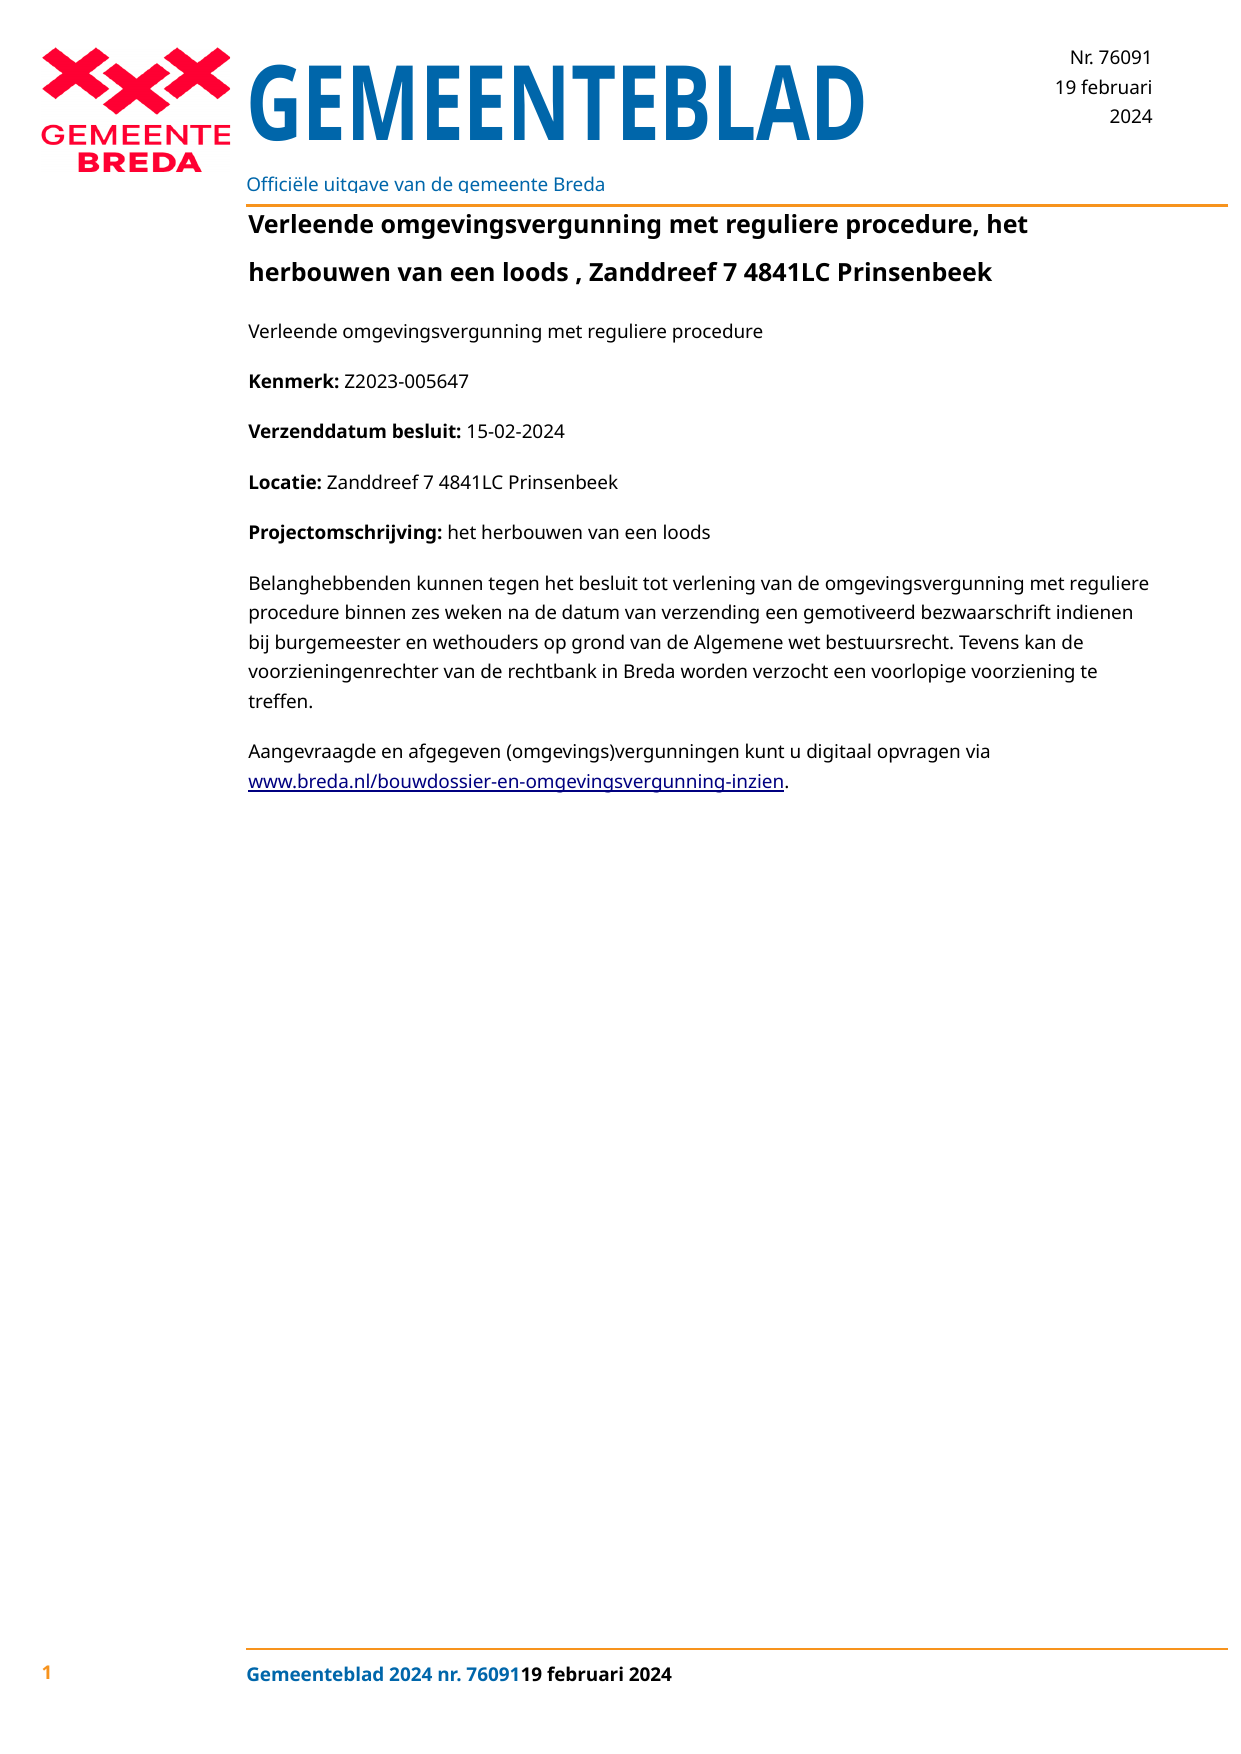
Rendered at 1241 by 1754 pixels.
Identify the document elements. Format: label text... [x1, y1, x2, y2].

text Belanghebbenden kunnen tegen het besluit tot verlening van de omgevingsvergunning met reguliere procedure binnen zes weken na de datum van verzending een gemotiveerd bezwaarschrift indienen bij burgemeester en wethouders op grond van de Algemene wet bestuursrecht. Tevens kan de voorzieningenrechter van de rechtbank in Breda worden verzocht een voorlopige voorziening te treffen. [248, 570, 1152, 714]
text Locatie: Zanddreef 7 4841LC Prinsenbeek [248, 469, 1152, 495]
text Verleende omgevingsvergunning met reguliere procedure, het herbouwen van een loods , Zanddreef 7 4841LC Prinsenbeek [248, 207, 1152, 288]
text Projectomschrijving: het herbouwen van een loods [248, 519, 1152, 545]
text Kenmerk: Z2023-005647 [248, 368, 1152, 394]
text Verzenddatum besluit: 15-02-2024 [248, 419, 1152, 444]
text Aangevraagde en afgegeven (omgevings)vergunningen kunt u digitaal opvragen via www.breda.nl/bouwdossier-en-omgevingsvergunning-inzien. [248, 739, 1152, 794]
picture [41, 47, 231, 172]
text Verleende omgevingsvergunning met reguliere procedure [248, 318, 1152, 344]
